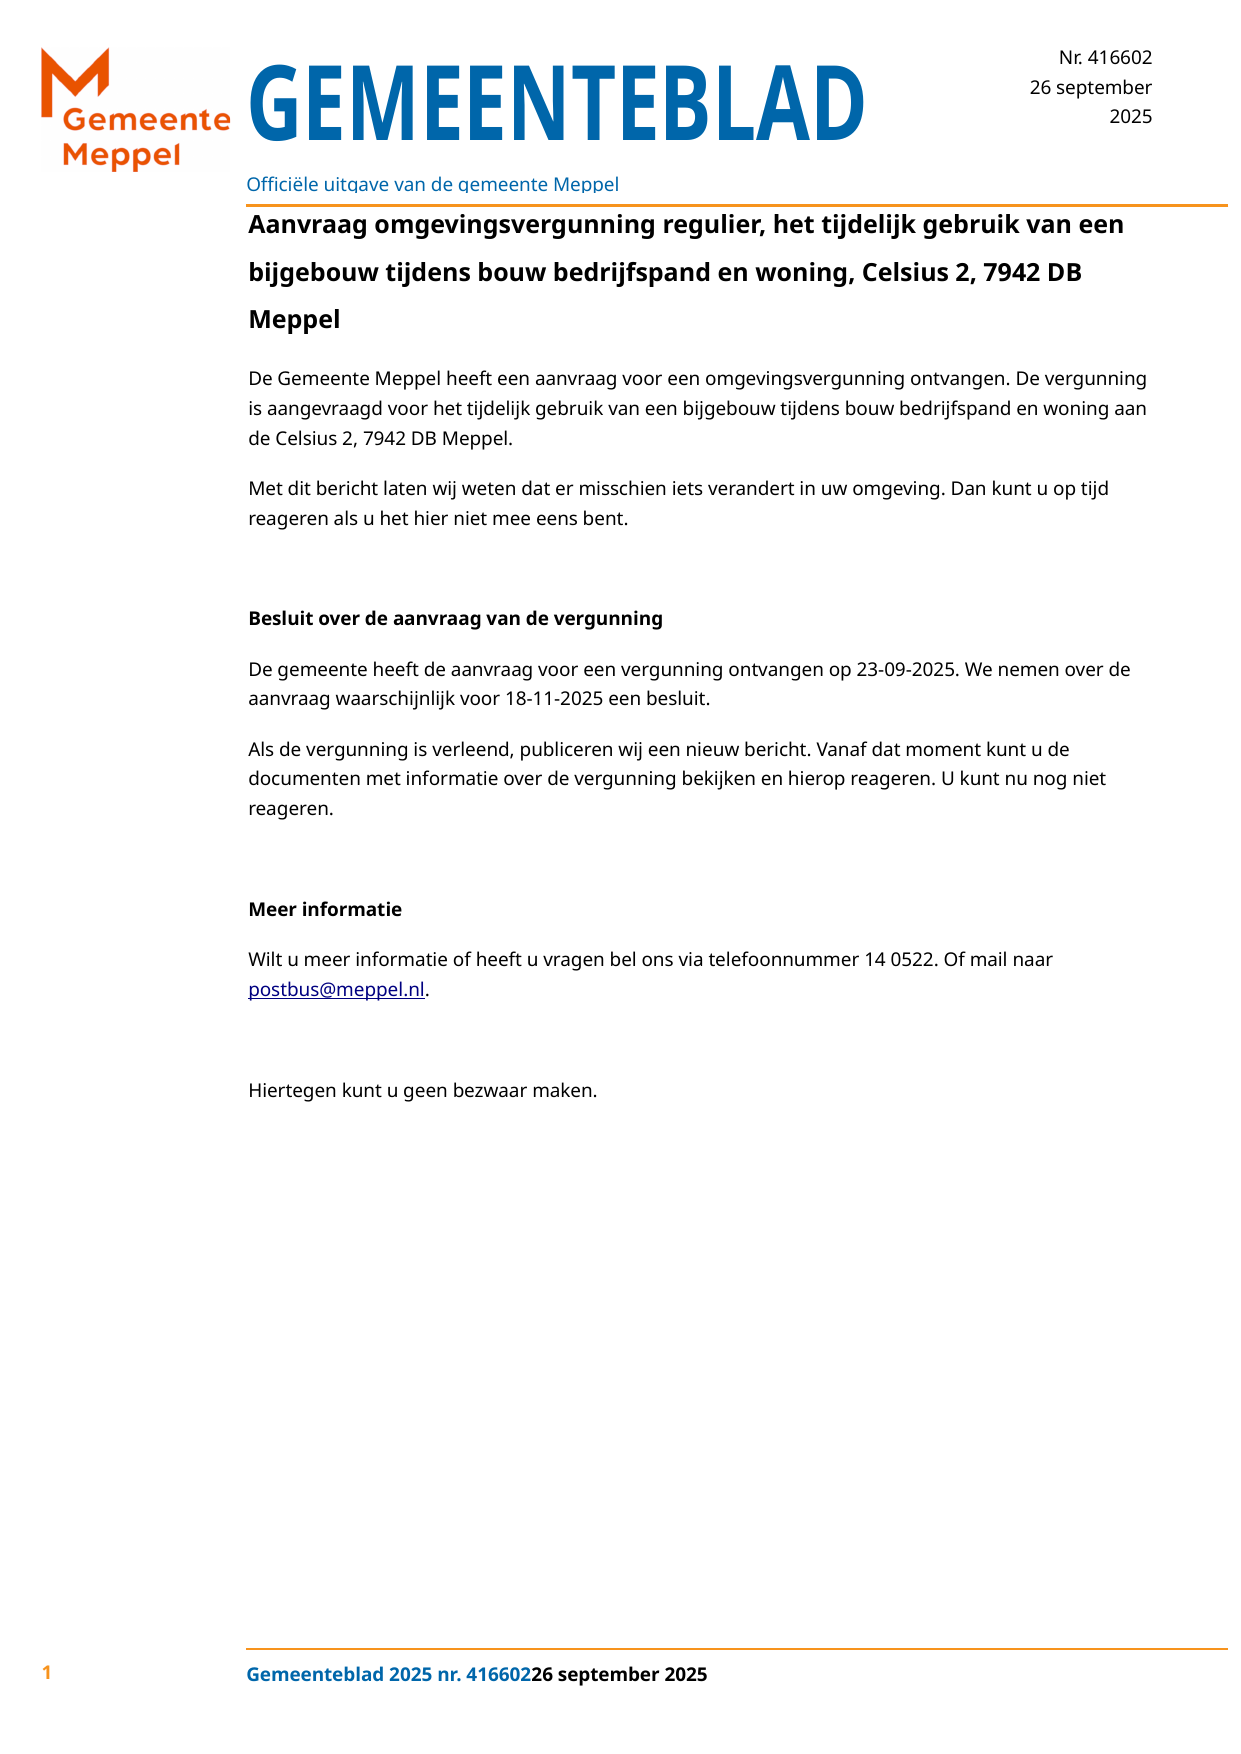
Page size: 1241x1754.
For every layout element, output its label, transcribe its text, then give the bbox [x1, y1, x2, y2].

text Hiertegen kunt u geen bezwaar maken. [248, 1077, 1152, 1102]
text Wilt u meer informatie of heeft u vragen bel ons via telefoonnummer 14 0522. Of mail naar postbus@meppel.nl. [248, 946, 1152, 1002]
text Aanvraag omgevingsvergunning regulier, het tijdelijk gebruik van een bijgebouw tijdens bouw bedrijfspand en woning, Celsius 2, 7942 DB Meppel [248, 207, 1152, 336]
picture [41, 47, 231, 172]
text De Gemeente Meppel heeft een aanvraag voor een omgevingsvergunning ontvangen. De vergunning is aangevraagd voor het tijdelijk gebruik van een bijgebouw tijdens bouw bedrijfspand en woning aan de Celsius 2, 7942 DB Meppel. [248, 366, 1152, 450]
text Meer informatie [248, 896, 1152, 922]
text Als de vergunning is verleend, publiceren wij een nieuw bericht. Vanaf dat moment kunt u de documenten met informatie over de vergunning bekijken en hierop reageren. U kunt nu nog niet reageren. [248, 736, 1152, 821]
text De gemeente heeft de aanvraag voor een vergunning ontvangen op 23-09-2025. We nemen over de aanvraag waarschijnlijk voor 18-11-2025 een besluit. [248, 656, 1152, 711]
text Besluit over de aanvraag van de vergunning [248, 606, 1152, 631]
text Met dit bericht laten wij weten dat er misschien iets verandert in uw omgeving. Dan kunt u op tijd reageren als u het hier niet mee eens bent. [248, 475, 1152, 530]
